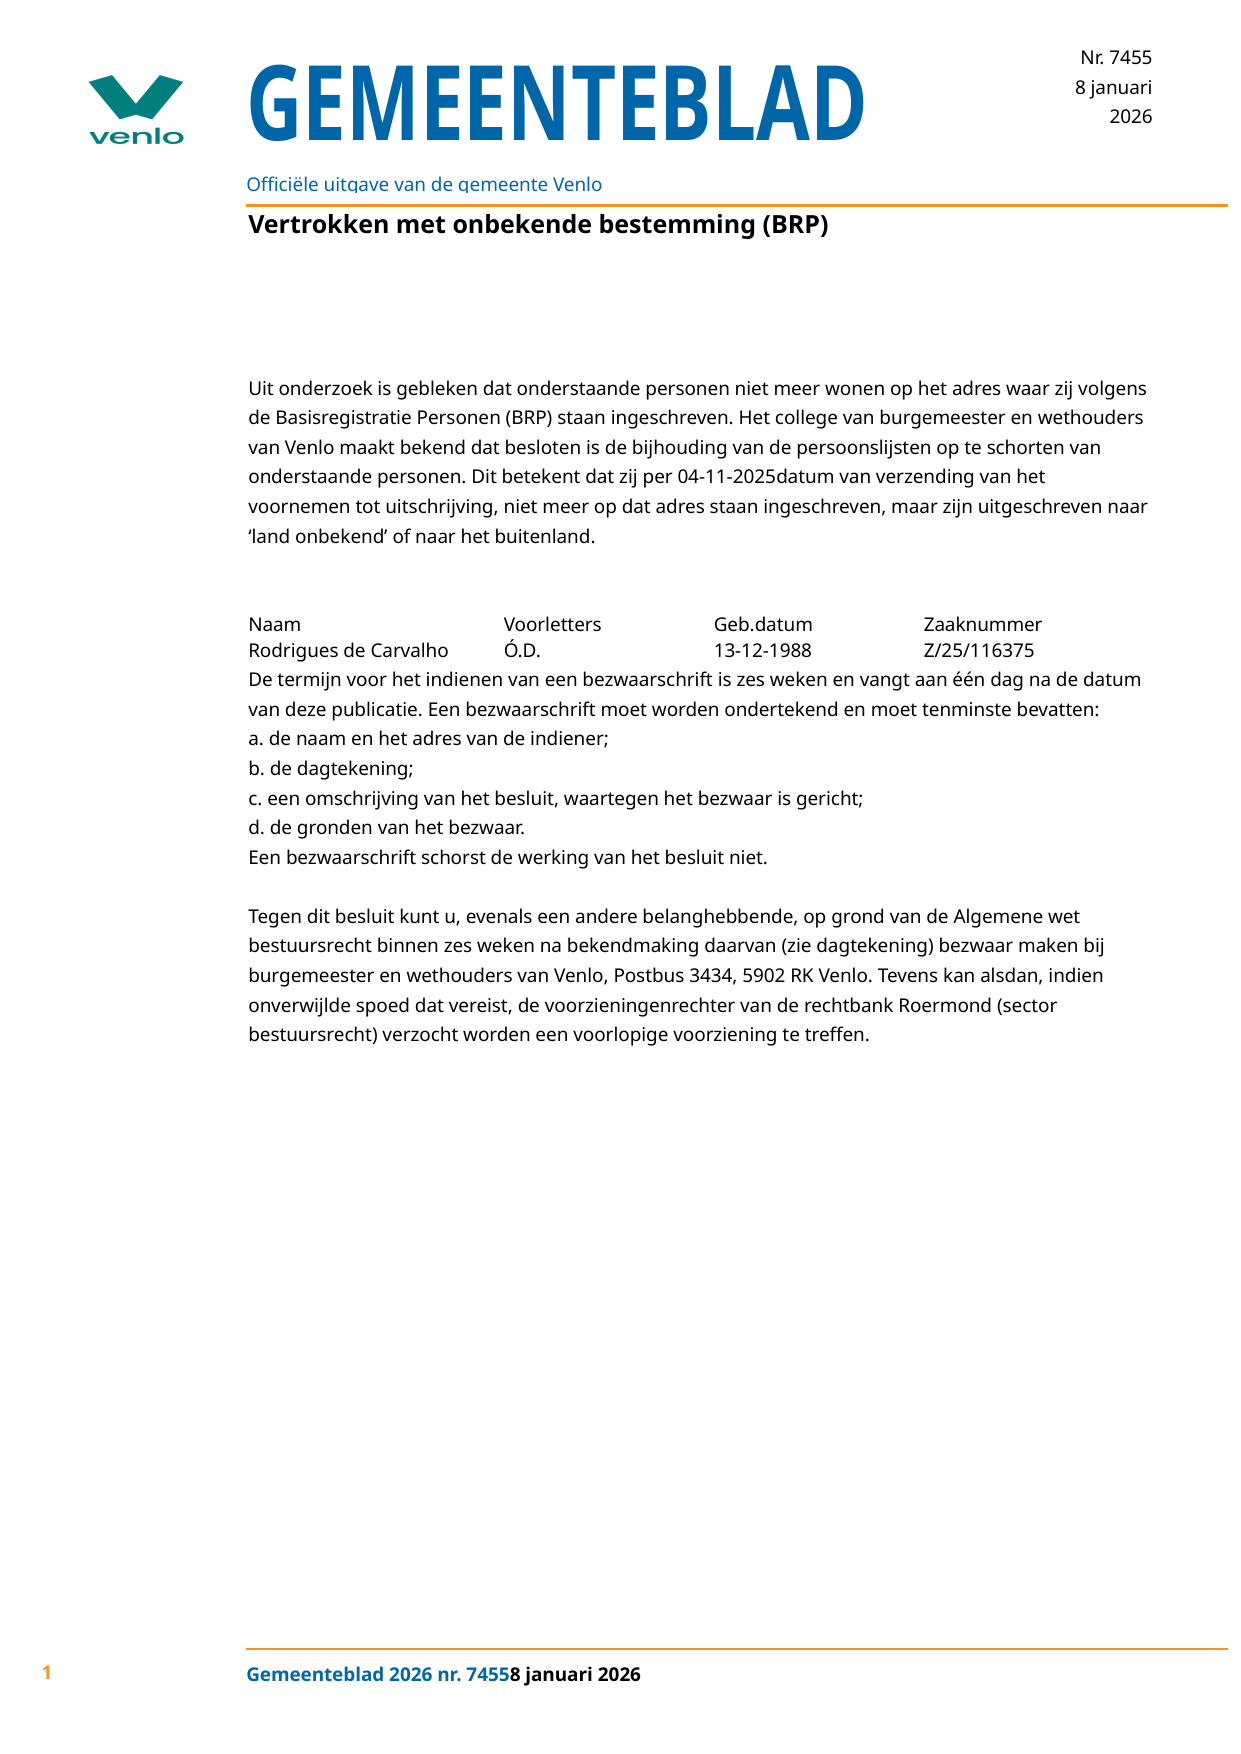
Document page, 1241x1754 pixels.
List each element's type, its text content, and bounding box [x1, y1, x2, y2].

table_header Voorletters [504, 612, 713, 637]
text d. de gronden van het bezwaar. [248, 814, 1152, 840]
text a. de naam en het adres van de indiener; [248, 726, 1152, 751]
table_cell Z/25/116375 [924, 638, 1152, 663]
table_cell Rodrigues de Carvalho [248, 638, 503, 663]
text Vertrokken met onbekende bestemming (BRP) [248, 207, 1152, 241]
text b. de dagtekening; [248, 755, 1152, 781]
text Tegen dit besluit kunt u, evenals een andere belanghebbende, op grond van de Algemene wet bestuursrecht binnen zes weken na bekendmaking daarvan (zie dagtekening) bezwaar maken bij burgemeester en wethouders van Venlo, Postbus 3434, 5902 RK Venlo. Tevens kan alsdan, indien onverwijlde spoed dat vereist, de voorzieningenrechter van de rechtbank Roermond (sector bestuursrecht) verzocht worden een voorlopige voorziening te treffen. [248, 903, 1152, 1047]
table_cell 13-12-1988 [714, 638, 923, 663]
table_header Zaaknummer [924, 612, 1152, 637]
picture [41, 47, 231, 172]
table_header Naam [248, 612, 503, 637]
text De termijn voor het indienen van een bezwaarschrift is zes weken en vangt aan één dag na de datum van deze publicatie. Een bezwaarschrift moet worden ondertekend en moet tenminste bevatten: [248, 666, 1152, 722]
text Uit onderzoek is gebleken dat onderstaande personen niet meer wonen op het adres waar zij volgens de Basisregistratie Personen (BRP) staan ingeschreven. Het college van burgemeester en wethouders van Venlo maakt bekend dat besloten is de bijhouding van de persoonslijsten op te schorten van onderstaande personen. Dit betekent dat zij per 04-11-2025datum van verzending van het voornemen tot uitschrijving, niet meer op dat adres staan ingeschreven, maar zijn uitgeschreven naar ‘land onbekend’ of naar het buitenland. [248, 375, 1152, 548]
table_cell Ó.D. [504, 638, 713, 663]
table_header Geb.datum [714, 612, 923, 637]
text c. een omschrijving van het besluit, waartegen het bezwaar is gericht; [248, 785, 1152, 810]
text Een bezwaarschrift schorst de werking van het besluit niet. [248, 844, 1152, 869]
